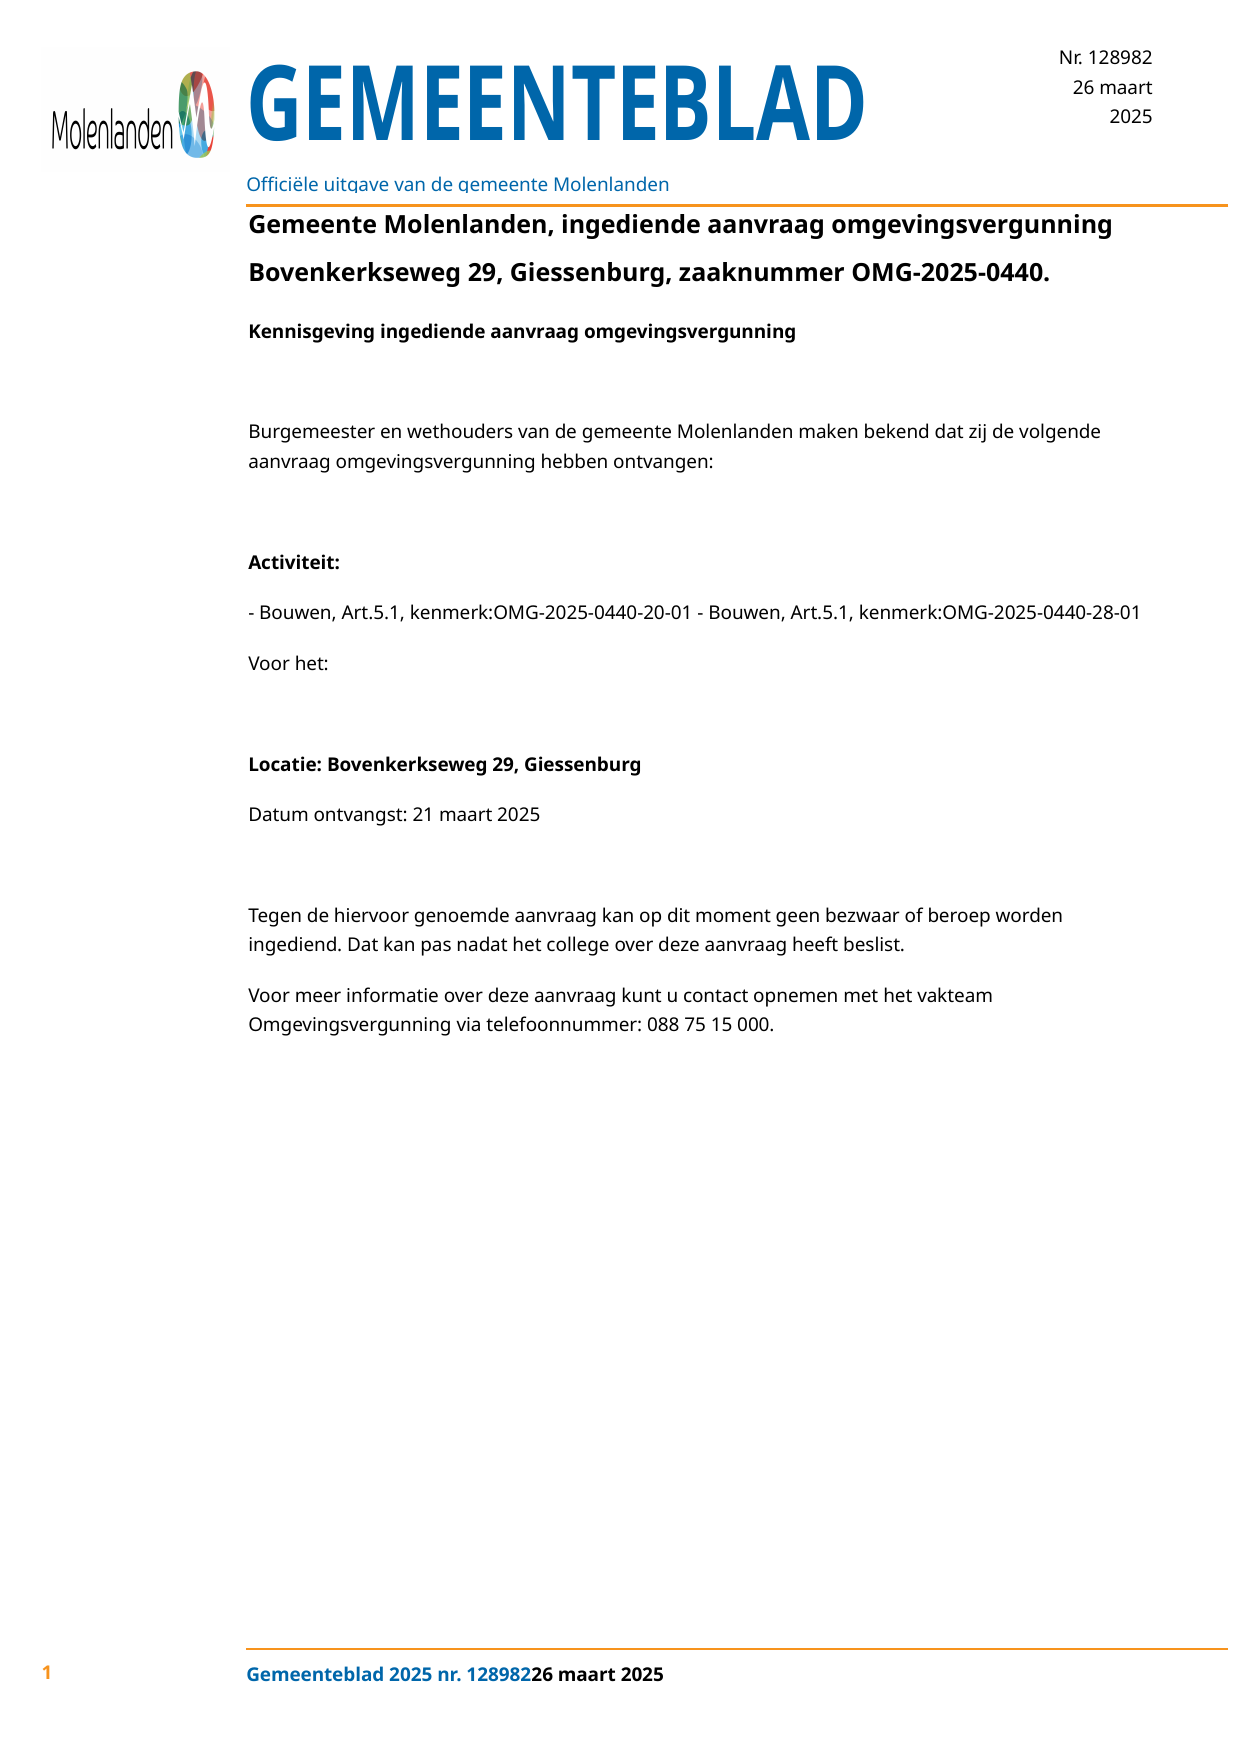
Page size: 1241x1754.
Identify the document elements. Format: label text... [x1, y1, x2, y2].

picture [41, 47, 231, 172]
text Voor meer informatie over deze aanvraag kunt u contact opnemen met het vakteam Omgevingsvergunning via telefoonnummer: 088 75 15 000. [248, 982, 1152, 1037]
text Datum ontvangst: 21 maart 2025 [248, 801, 1152, 827]
text Kennisgeving ingediende aanvraag omgevingsvergunning [248, 318, 1152, 344]
text Locatie: Bovenkerkseweg 29, Giessenburg [248, 751, 1152, 777]
text - Bouwen, Art.5.1, kenmerk:OMG-2025-0440-20-01 - Bouwen, Art.5.1, kenmerk:OMG-2025-0440-28-01 [248, 599, 1152, 625]
text Voor het: [248, 650, 1152, 676]
text Gemeente Molenlanden, ingediende aanvraag omgevingsvergunning Bovenkerkseweg 29, Giessenburg, zaaknummer OMG-2025-0440. [248, 207, 1152, 288]
text Activiteit: [248, 549, 1152, 575]
text Burgemeester en wethouders van de gemeente Molenlanden maken bekend dat zij de volgende aanvraag omgevingsvergunning hebben ontvangen: [248, 419, 1152, 474]
text Tegen de hiervoor genoemde aanvraag kan op dit moment geen bezwaar of beroep worden ingediend. Dat kan pas nadat het college over deze aanvraag heeft beslist. [248, 902, 1152, 957]
